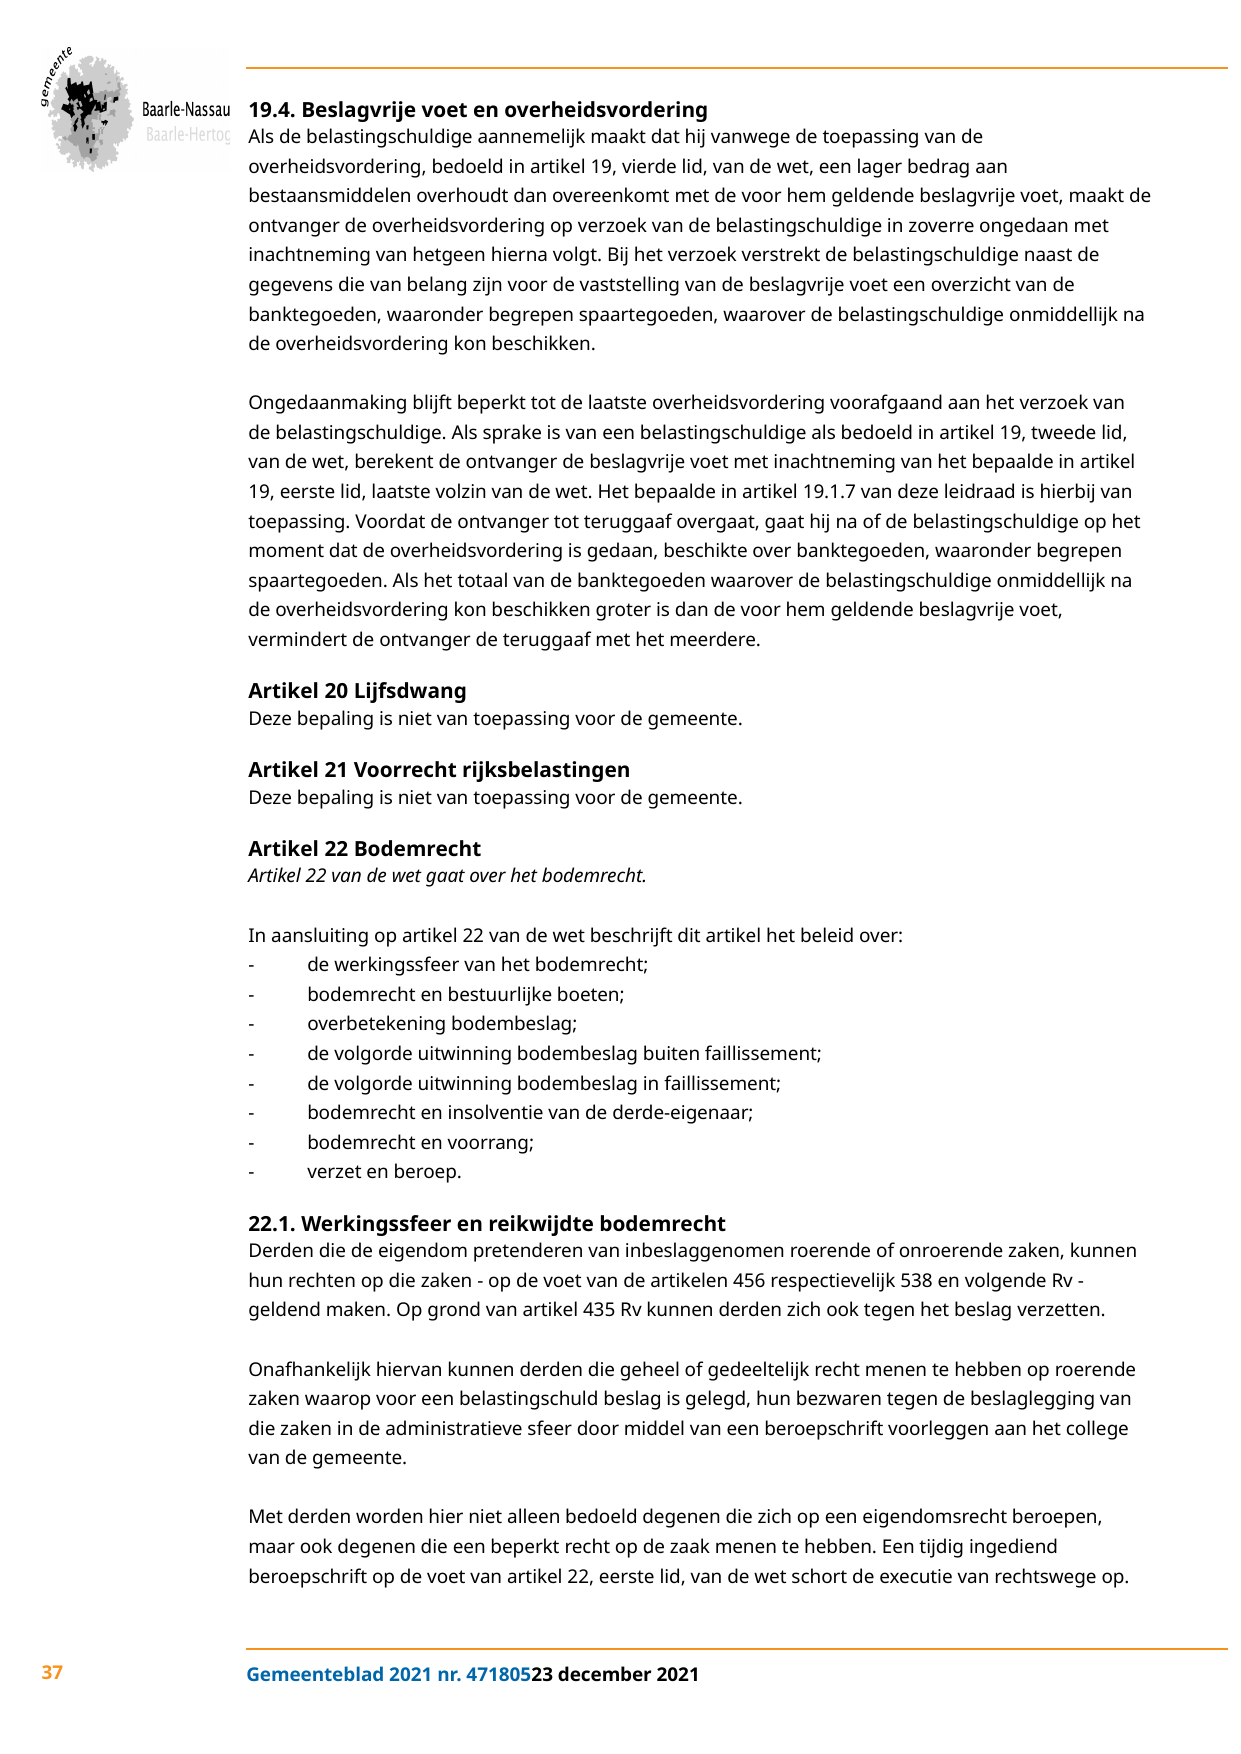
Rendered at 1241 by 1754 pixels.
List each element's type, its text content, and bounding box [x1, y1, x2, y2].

text Deze bepaling is niet van toepassing voor de gemeente. [248, 784, 1152, 809]
text Derden die de eigendom pretenderen van inbeslaggenomen roerende of onroerende zaken, kunnen hun rechten op die zaken - op de voet van de artikelen 456 respectievelijk 538 en volgende Rv - geldend maken. Op grond van artikel 435 Rv kunnen derden zich ook tegen het beslag verzetten. [248, 1237, 1152, 1322]
text 19.4. Beslagvrije voet en overheidsvordering [248, 95, 1152, 123]
list de volgorde uitwinning bodembeslag buiten faillissement; [248, 1040, 1152, 1066]
list bodemrecht en insolventie van de derde-eigenaar; [248, 1099, 1152, 1125]
text Als de belastingschuldige aannemelijk maakt dat hij vanwege de toepassing van de overheidsvordering, bedoeld in artikel 19, vierde lid, van de wet, een lager bedrag aan bestaansmiddelen overhoudt dan overeenkomt met de voor hem geldende beslagvrije voet, maakt de ontvanger de overheidsvordering op verzoek van de belastingschuldige in zoverre ongedaan met inachtneming van hetgeen hierna volgt. Bij het verzoek verstrekt de belastingschuldige naast de gegevens die van belang zijn voor de vaststelling van de beslagvrije voet een overzicht van de banktegoeden, waaronder begrepen spaartegoeden, waarover de belastingschuldige onmiddellijk na de overheidsvordering kon beschikken. [248, 123, 1152, 356]
text Met derden worden hier niet alleen bedoeld degenen die zich op een eigendomsrecht beroepen, maar ook degenen die een beperkt recht op de zaak menen te hebben. Een tijdig ingediend beroepschrift op de voet van artikel 22, eerste lid, van de wet schort de executie van rechtswege op. [248, 1504, 1152, 1588]
text Onafhankelijk hiervan kunnen derden die geheel of gedeeltelijk recht menen te hebben op roerende zaken waarop voor een belastingschuld beslag is gelegd, hun bezwaren tegen de beslaglegging van die zaken in de administratieve sfeer door middel van een beroepschrift voorleggen aan het college van de gemeente. [248, 1356, 1152, 1470]
list overbetekening bodembeslag; [248, 1011, 1152, 1036]
list verzet en beroep. [248, 1158, 1152, 1184]
text 22.1. Werkingssfeer en reikwijdte bodemrecht [248, 1209, 1152, 1237]
list bodemrecht en voorrang; [248, 1129, 1152, 1155]
text Deze bepaling is niet van toepassing voor de gemeente. [248, 705, 1152, 731]
text Artikel 22 van de wet gaat over het bodemrecht. [248, 863, 1152, 888]
text Artikel 22 Bodemrecht [248, 834, 1152, 863]
text Ongedaanmaking blijft beperkt tot de laatste overheidsvordering voorafgaand aan het verzoek van de belastingschuldige. Als sprake is van een belastingschuldige als bedoeld in artikel 19, tweede lid, van de wet, berekent de ontvanger de beslagvrije voet met inachtneming van het bepaalde in artikel 19, eerste lid, laatste volzin van de wet. Het bepaalde in artikel 19.1.7 van deze leidraad is hierbij van toepassing. Voordat de ontvanger tot teruggaaf overgaat, gaat hij na of de belastingschuldige op het moment dat de overheidsvordering is gedaan, beschikte over banktegoeden, waaronder begrepen spaartegoeden. Als het totaal van de banktegoeden waarover de belastingschuldige onmiddellijk na de overheidsvordering kon beschikken groter is dan de voor hem geldende beslagvrije voet, vermindert de ontvanger de teruggaaf met het meerdere. [248, 389, 1152, 652]
text Artikel 20 Lijfsdwang [248, 677, 1152, 705]
list bodemrecht en bestuurlijke boeten; [248, 981, 1152, 1007]
text Artikel 21 Voorrecht rijksbelastingen [248, 755, 1152, 784]
list de volgorde uitwinning bodembeslag in faillissement; [248, 1070, 1152, 1096]
text In aansluiting op artikel 22 van de wet beschrijft dit artikel het beleid over: [248, 922, 1152, 948]
list de werkingssfeer van het bodemrecht; [248, 951, 1152, 977]
picture [41, 47, 231, 172]
